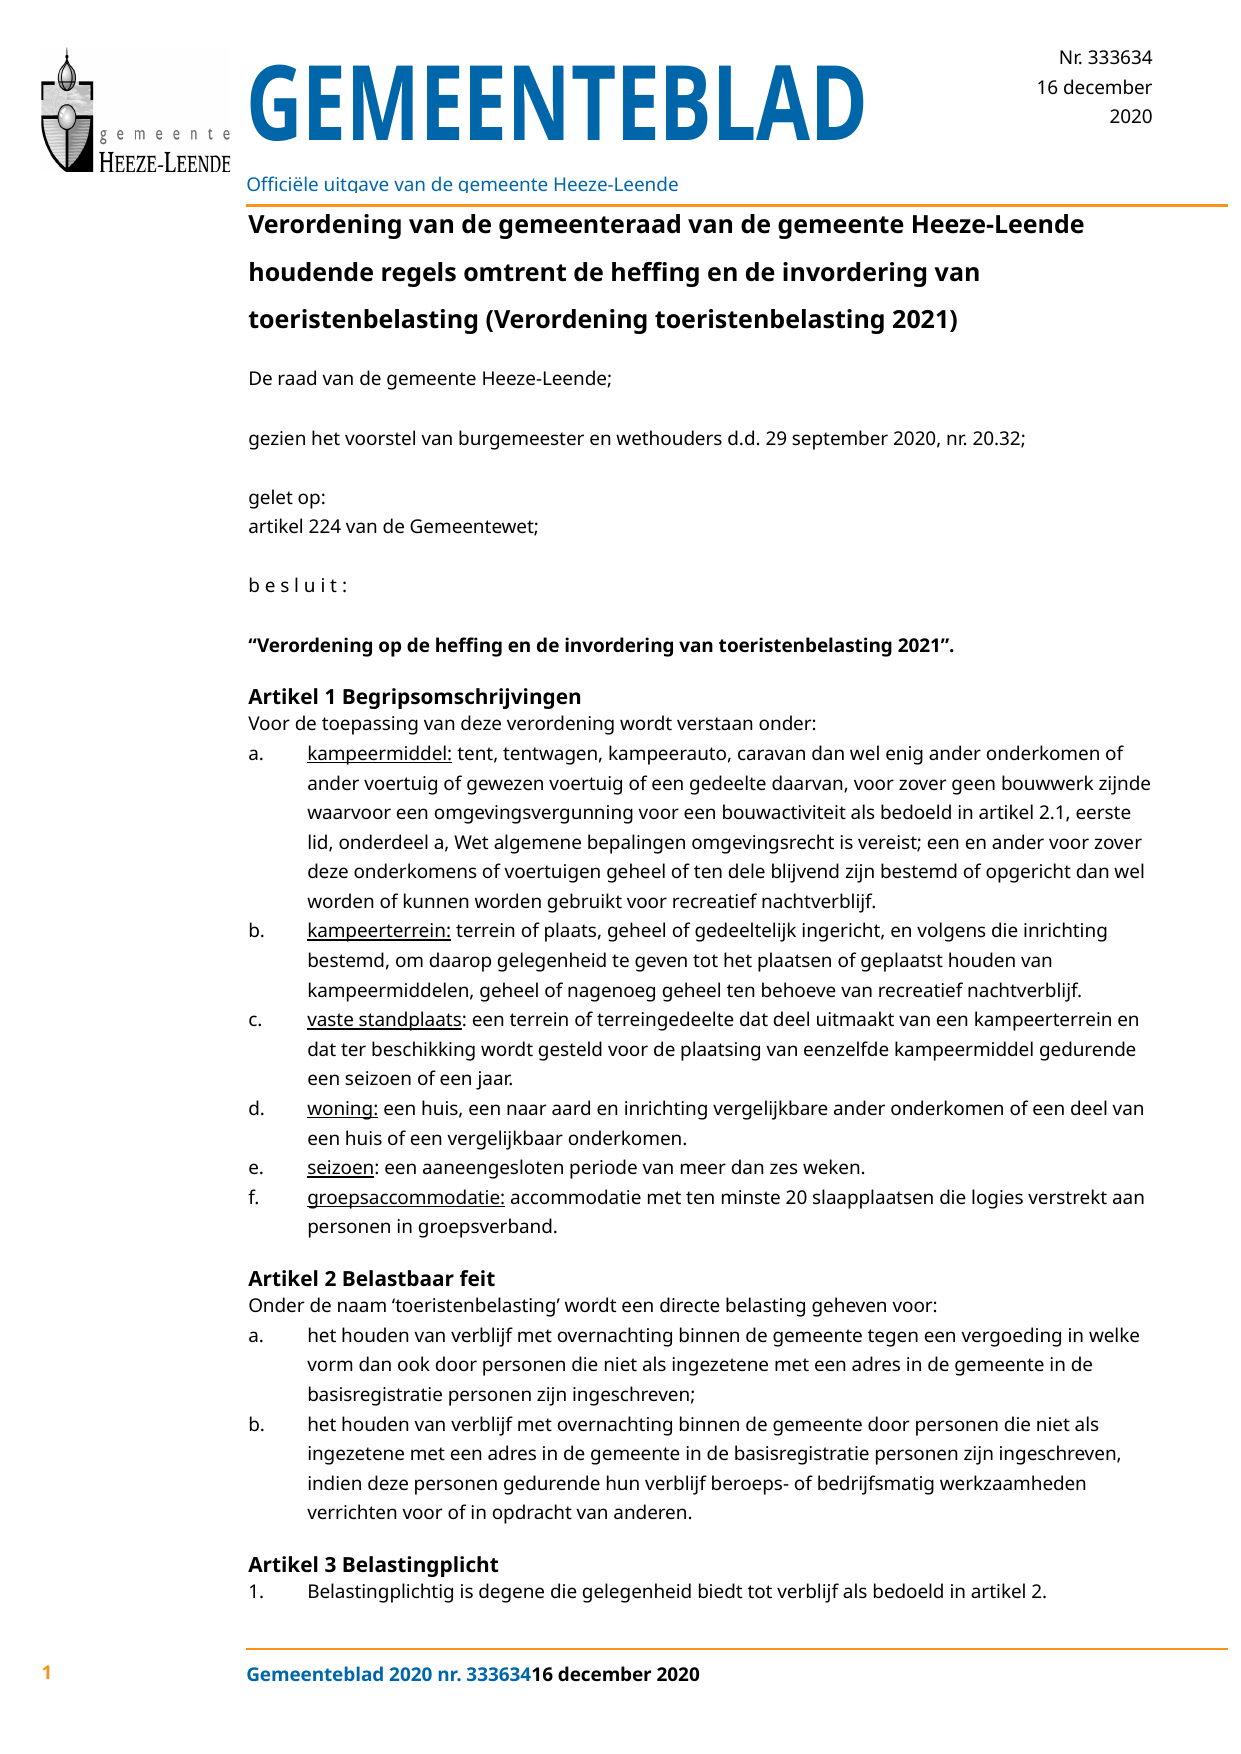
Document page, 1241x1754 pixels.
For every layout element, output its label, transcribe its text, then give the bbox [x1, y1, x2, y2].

text Artikel 1 Begripsomschrijvingen [248, 682, 1152, 711]
text gelet op: [248, 484, 1152, 509]
list Belastingplichtig is degene die gelegenheid biedt tot verblijf als bedoeld in artikel 2. [248, 1578, 1152, 1604]
text Verordening van de gemeenteraad van de gemeente Heeze-Leende houdende regels omtrent de heffing en de invordering van toeristenbelasting (Verordening toeristenbelasting 2021) [248, 207, 1152, 336]
list het houden van verblijf met overnachting binnen de gemeente tegen een vergoeding in welke vorm dan ook door personen die niet als ingezetene met een adres in de gemeente in de basisregistratie personen zijn ingeschreven; [248, 1322, 1152, 1407]
text Onder de naam ‘toeristenbelasting’ wordt een directe belasting geheven voor: [248, 1292, 1152, 1318]
text Voor de toepassing van deze verordening wordt verstaan onder: [248, 711, 1152, 736]
text gezien het voorstel van burgemeester en wethouders d.d. 29 september 2020, nr. 20.32; [248, 425, 1152, 450]
list kampeermiddel: tent, tentwagen, kampeerauto, caravan dan wel enig ander onderkomen of ander voertuig of gewezen voertuig of een gedeelte daarvan, voor zover geen bouwwerk zijnde waarvoor een omgevingsvergunning voor een bouwactiviteit als bedoeld in artikel 2.1, eerste lid, onderdeel a, Wet algemene bepalingen omgevingsrecht is vereist; een en ander voor zover deze onderkomens of voertuigen geheel of ten dele blijvend zijn bestemd of opgericht dan wel worden of kunnen worden gebruikt voor recreatief nachtverblijf. [248, 740, 1152, 914]
list kampeerterrein: terrein of plaats, geheel of gedeeltelijk ingericht, en volgens die inrichting bestemd, om daarop gelegenheid te geven tot het plaatsen of geplaatst houden van kampeermiddelen, geheel of nagenoeg geheel ten behoeve van recreatief nachtverblijf. [248, 918, 1152, 1003]
list woning: een huis, een naar aard en inrichting vergelijkbare ander onderkomen of een deel van een huis of een vergelijkbaar onderkomen. [248, 1095, 1152, 1151]
text Artikel 3 Belastingplicht [248, 1550, 1152, 1578]
list groepsaccommodatie: accommodatie met ten minste 20 slaapplaatsen die logies verstrekt aan personen in groepsverband. [248, 1184, 1152, 1239]
text “Verordening op de heffing en de invordering van toeristenbelasting 2021”. [248, 632, 1152, 657]
picture [41, 47, 231, 172]
list het houden van verblijf met overnachting binnen de gemeente door personen die niet als ingezetene met een adres in de gemeente in de basisregistratie personen zijn ingeschreven, indien deze personen gedurende hun verblijf beroeps- of bedrijfsmatig werkzaamheden verrichten voor of in opdracht van anderen. [248, 1411, 1152, 1525]
list vaste standplaats: een terrein of terreingedeelte dat deel uitmaakt van een kampeerterrein en dat ter beschikking wordt gesteld voor de plaatsing van eenzelfde kampeermiddel gedurende een seizoen of een jaar. [248, 1006, 1152, 1091]
text Artikel 2 Belastbaar feit [248, 1264, 1152, 1292]
list seizoen: een aaneengesloten periode van meer dan zes weken. [248, 1154, 1152, 1180]
text artikel 224 van de Gemeentewet; [248, 513, 1152, 539]
text De raad van de gemeente Heeze-Leende; [248, 366, 1152, 391]
text b e s l u i t : [248, 573, 1152, 598]
